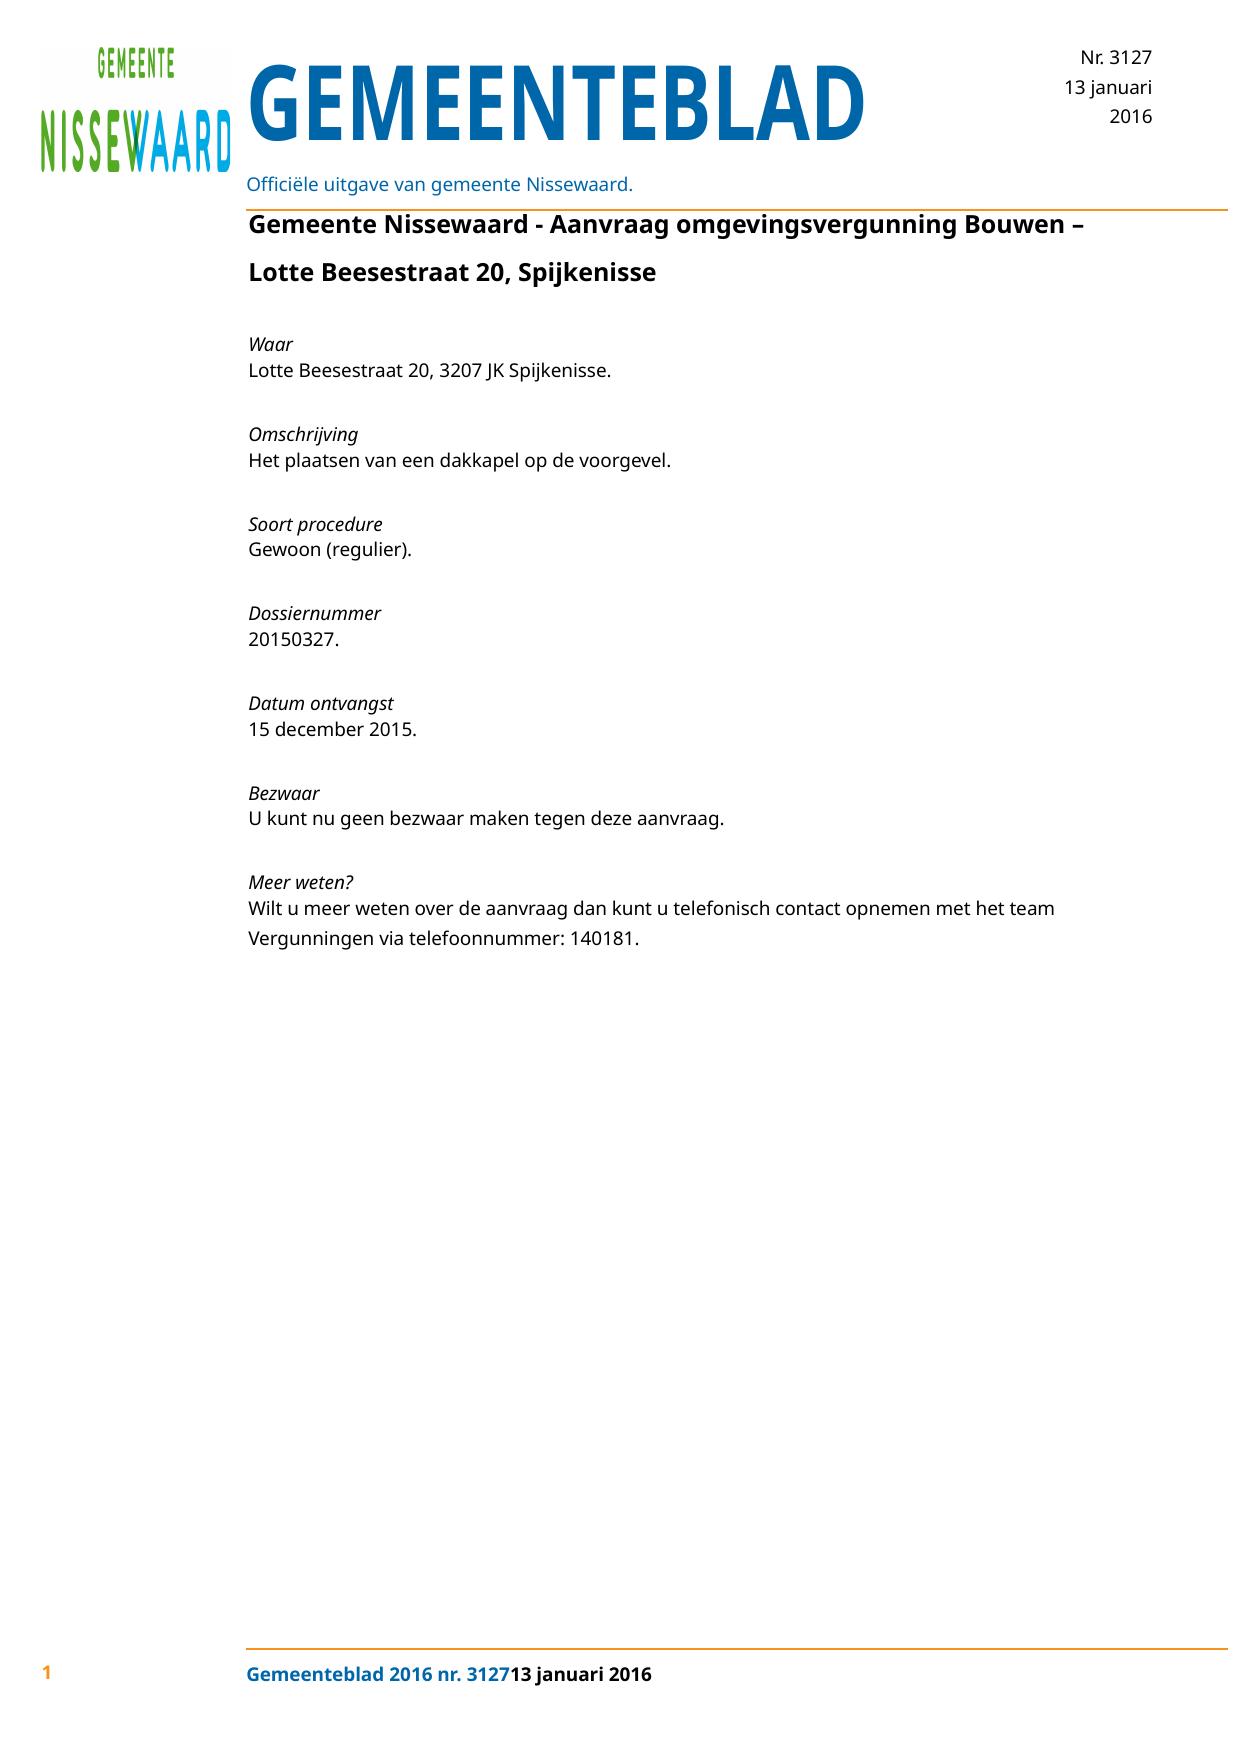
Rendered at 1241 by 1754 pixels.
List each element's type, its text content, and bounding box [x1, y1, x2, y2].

picture [41, 47, 231, 172]
picture [154, 157, 165, 172]
picture [222, 122, 227, 160]
text Datum ontvangst [248, 690, 1152, 716]
text Bezwaar [248, 780, 1152, 806]
text Lotte Beesestraat 20, 3207 JK Spijkenisse. [248, 357, 1152, 383]
text Gemeente Nissewaard - Aanvraag omgevingsvergunning Bouwen – Lotte Beesestraat 20, Spijkenisse [248, 211, 1152, 288]
text Soort procedure [248, 511, 1152, 537]
text Waar [248, 331, 1152, 357]
text Het plaatsen van een dakkapel op de voorgevel. [248, 447, 1152, 473]
picture [200, 151, 206, 172]
text Omschrijving [248, 421, 1152, 447]
text 20150327. [248, 626, 1152, 652]
text 15 december 2015. [248, 716, 1152, 742]
text Gewoon (regulier). [248, 537, 1152, 562]
text Dossiernummer [248, 601, 1152, 626]
text Wilt u meer weten over de aanvraag dan kunt u telefonisch contact opnemen met het team Vergunningen via telefoonnummer: 140181. [248, 895, 1152, 951]
picture [176, 157, 187, 172]
picture [201, 122, 206, 138]
text Meer weten? [248, 869, 1152, 895]
text U kunt nu geen bezwaar maken tegen deze aanvraag. [248, 806, 1152, 831]
